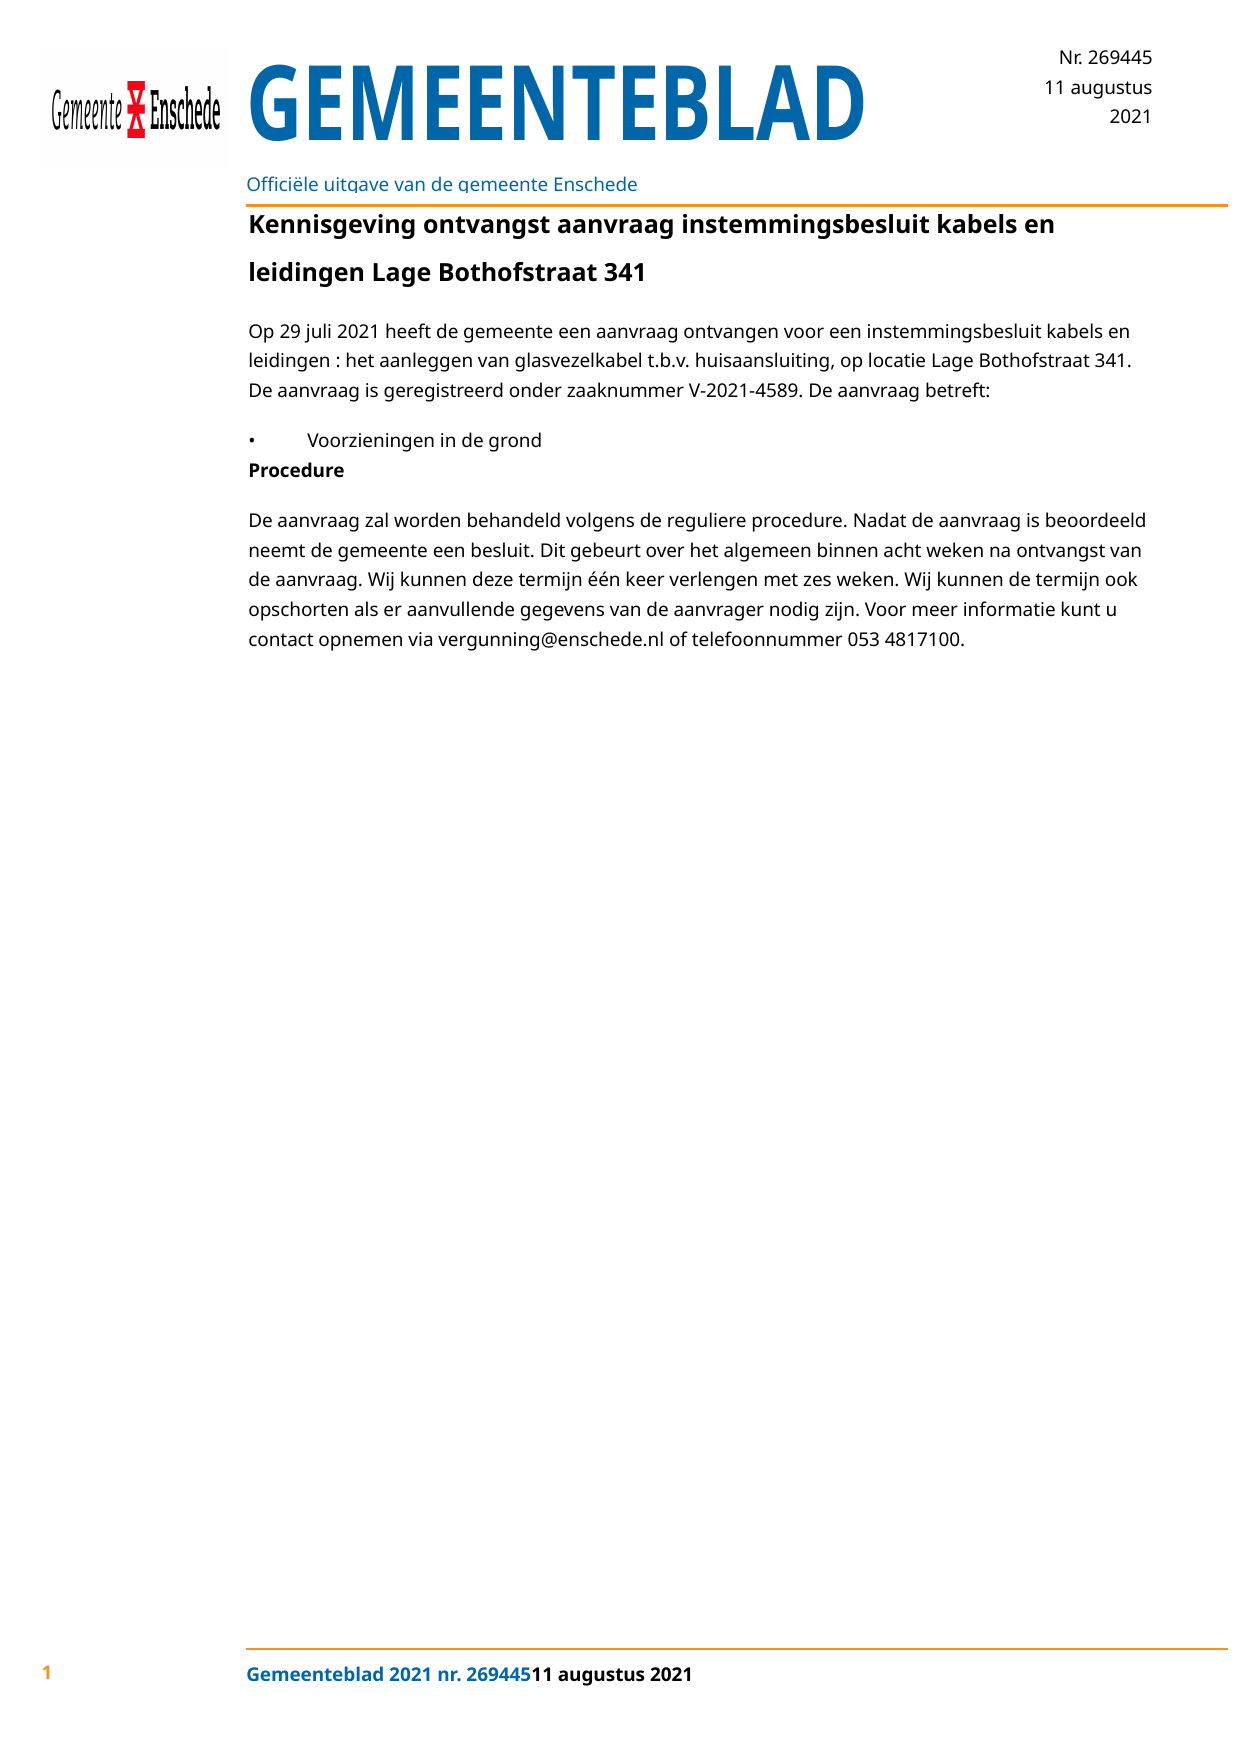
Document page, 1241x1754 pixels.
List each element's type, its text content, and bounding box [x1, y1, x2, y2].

picture [41, 47, 231, 172]
text Procedure [248, 457, 1152, 483]
list Voorzieningen in de grond [248, 427, 1152, 453]
text Op 29 juli 2021 heeft de gemeente een aanvraag ontvangen voor een instemmingsbesluit kabels en leidingen : het aanleggen van glasvezelkabel t.b.v. huisaansluiting, op locatie Lage Bothofstraat 341. De aanvraag is geregistreerd onder zaaknummer V-2021-4589. De aanvraag betreft: [248, 318, 1152, 403]
text Kennisgeving ontvangst aanvraag instemmingsbesluit kabels en leidingen Lage Bothofstraat 341 [248, 207, 1152, 288]
text De aanvraag zal worden behandeld volgens de reguliere procedure. Nadat de aanvraag is beoordeeld neemt de gemeente een besluit. Dit gebeurt over het algemeen binnen acht weken na ontvangst van de aanvraag. Wij kunnen deze termijn één keer verlengen met zes weken. Wij kunnen de termijn ook opschorten als er aanvullende gegevens van de aanvrager nodig zijn. Voor meer informatie kunt u contact opnemen via vergunning@enschede.nl of telefoonnummer 053 4817100. [248, 507, 1152, 652]
